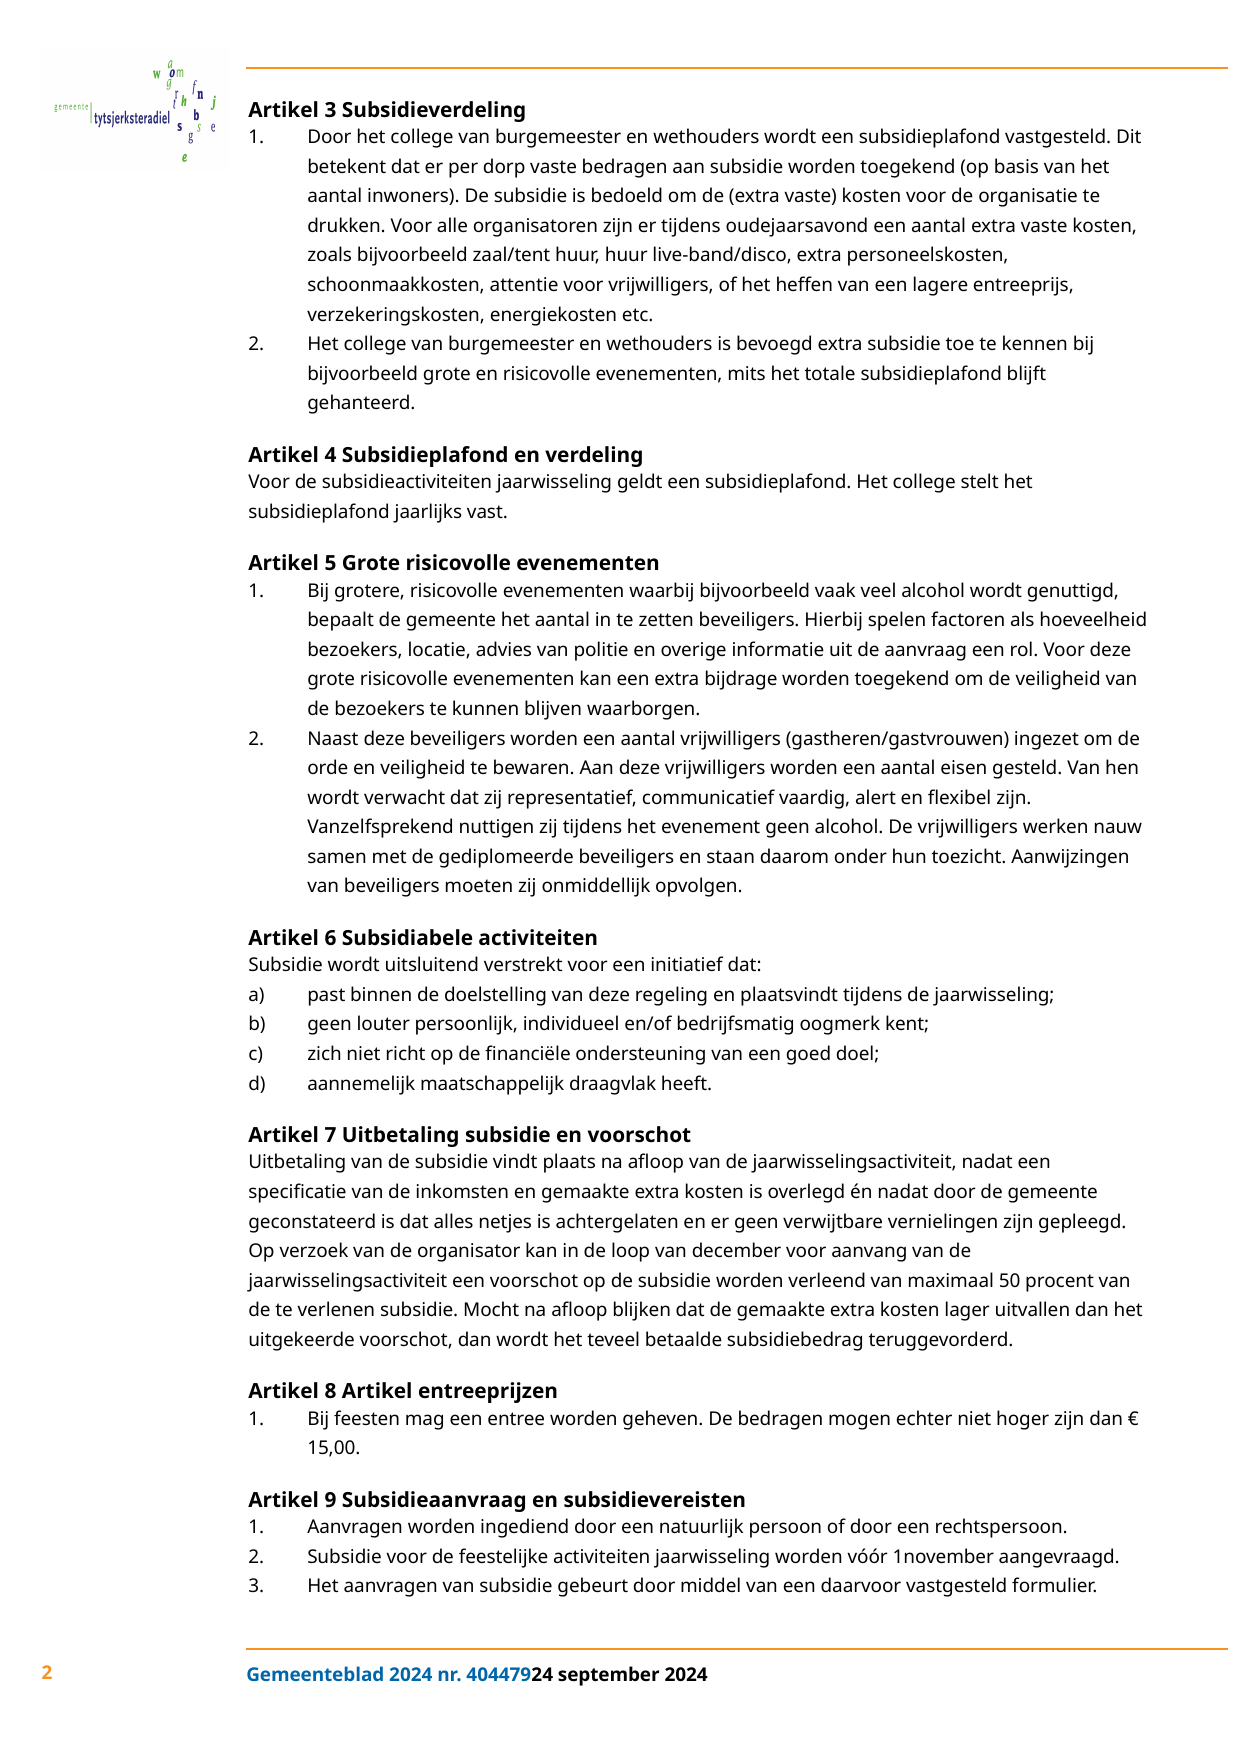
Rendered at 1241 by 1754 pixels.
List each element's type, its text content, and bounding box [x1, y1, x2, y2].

list Bij feesten mag een entree worden geheven. De bedragen mogen echter niet hoger zijn dan € 15,00. [248, 1405, 1152, 1460]
text Subsidie wordt uitsluitend verstrekt voor een initiatief dat: [248, 951, 1152, 977]
list past binnen de doelstelling van deze regeling en plaatsvindt tijdens de jaarwisseling; [248, 981, 1152, 1007]
text Artikel 9 Subsidieaanvraag en subsidievereisten [248, 1485, 1152, 1513]
text Artikel 7 Uitbetaling subsidie en voorschot [248, 1120, 1152, 1149]
text Artikel 4 Subsidieplafond en verdeling [248, 440, 1152, 468]
list Aanvragen worden ingediend door een natuurlijk persoon of door een rechtspersoon. [248, 1513, 1152, 1539]
list Het aanvragen van subsidie gebeurt door middel van een daarvoor vastgesteld formulier. [248, 1573, 1152, 1598]
list Bij grotere, risicovolle evenementen waarbij bijvoorbeeld vaak veel alcohol wordt genuttigd, bepaalt de gemeente het aantal in te zetten beveiligers. Hierbij spelen factoren als hoeveelheid bezoekers, locatie, advies van politie en overige informatie uit de aanvraag een rol. Voor deze grote risicovolle evenementen kan een extra bijdrage worden toegekend om de veiligheid van de bezoekers te kunnen blijven waarborgen. [248, 577, 1152, 721]
list Door het college van burgemeester en wethouders wordt een subsidieplafond vastgesteld. Dit betekent dat er per dorp vaste bedragen aan subsidie worden toegekend (op basis van het aantal inwoners). De subsidie is bedoeld om de (extra vaste) kosten voor de organisatie te drukken. Voor alle organisatoren zijn er tijdens oudejaarsavond een aantal extra vaste kosten, zoals bijvoorbeeld zaal/tent huur, huur live-band/disco, extra personeelskosten, schoonmaakkosten, attentie voor vrijwilligers, of het heffen van een lagere entreeprijs, verzekeringskosten, energiekosten etc. [248, 123, 1152, 326]
text Artikel 6 Subsidiabele activiteiten [248, 923, 1152, 951]
text Artikel 8 Artikel entreeprijzen [248, 1377, 1152, 1405]
list Naast deze beveiligers worden een aantal vrijwilligers (gastheren/gastvrouwen) ingezet om de orde en veiligheid te bewaren. Aan deze vrijwilligers worden een aantal eisen gesteld. Van hen wordt verwacht dat zij representatief, communicatief vaardig, alert en flexibel zijn. Vanzelfsprekend nuttigen zij tijdens het evenement geen alcohol. De vrijwilligers werken nauw samen met de gediplomeerde beveiligers en staan daarom onder hun toezicht. Aanwijzingen van beveiligers moeten zij onmiddellijk opvolgen. [248, 725, 1152, 898]
list aannemelijk maatschappelijk draagvlak heeft. [248, 1070, 1152, 1096]
text Artikel 3 Subsidieverdeling [248, 95, 1152, 123]
list geen louter persoonlijk, individueel en/of bedrijfsmatig oogmerk kent; [248, 1011, 1152, 1036]
text Voor de subsidieactiviteiten jaarwisseling geldt een subsidieplafond. Het college stelt het subsidieplafond jaarlijks vast. [248, 468, 1152, 524]
picture [41, 47, 231, 172]
text Artikel 5 Grote risicovolle evenementen [248, 548, 1152, 577]
list Het college van burgemeester en wethouders is bevoegd extra subsidie toe te kennen bij bijvoorbeeld grote en risicovolle evenementen, mits het totale subsidieplafond blijft gehanteerd. [248, 330, 1152, 415]
list Subsidie voor de feestelijke activiteiten jaarwisseling worden vóór 1november aangevraagd. [248, 1543, 1152, 1569]
text Uitbetaling van de subsidie vindt plaats na afloop van de jaarwisselingsactiviteit, nadat een specificatie van de inkomsten en gemaakte extra kosten is overlegd én nadat door de gemeente geconstateerd is dat alles netjes is achtergelaten en er geen verwijtbare vernielingen zijn gepleegd. Op verzoek van de organisator kan in de loop van december voor aanvang van de jaarwisselingsactiviteit een voorschot op de subsidie worden verleend van maximaal 50 procent van de te verlenen subsidie. Mocht na afloop blijken dat de gemaakte extra kosten lager uitvallen dan het uitgekeerde voorschot, dan wordt het teveel betaalde subsidiebedrag teruggevorderd. [248, 1149, 1152, 1352]
list zich niet richt op de financiële ondersteuning van een goed doel; [248, 1040, 1152, 1066]
